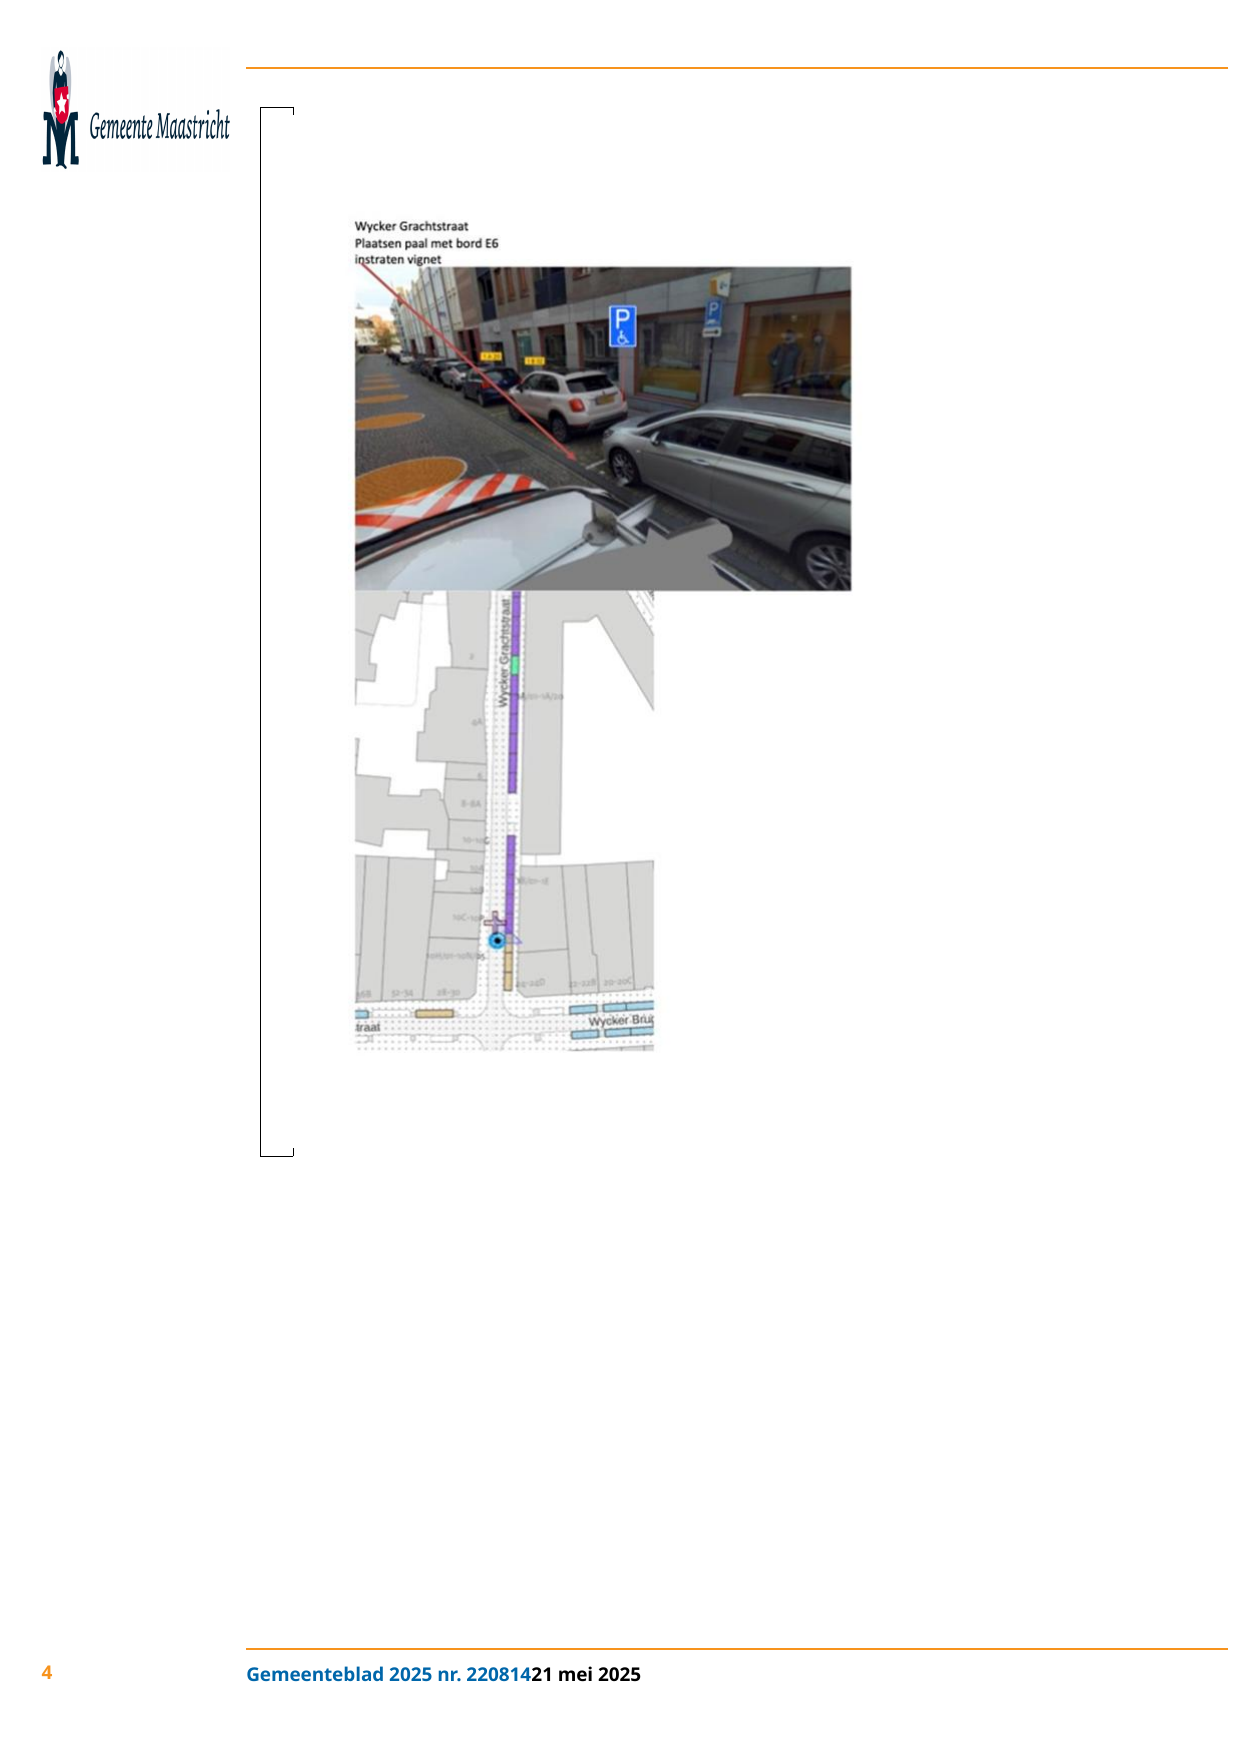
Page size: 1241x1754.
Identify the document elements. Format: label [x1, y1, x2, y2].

picture [268, 115, 999, 1148]
picture [41, 47, 231, 172]
